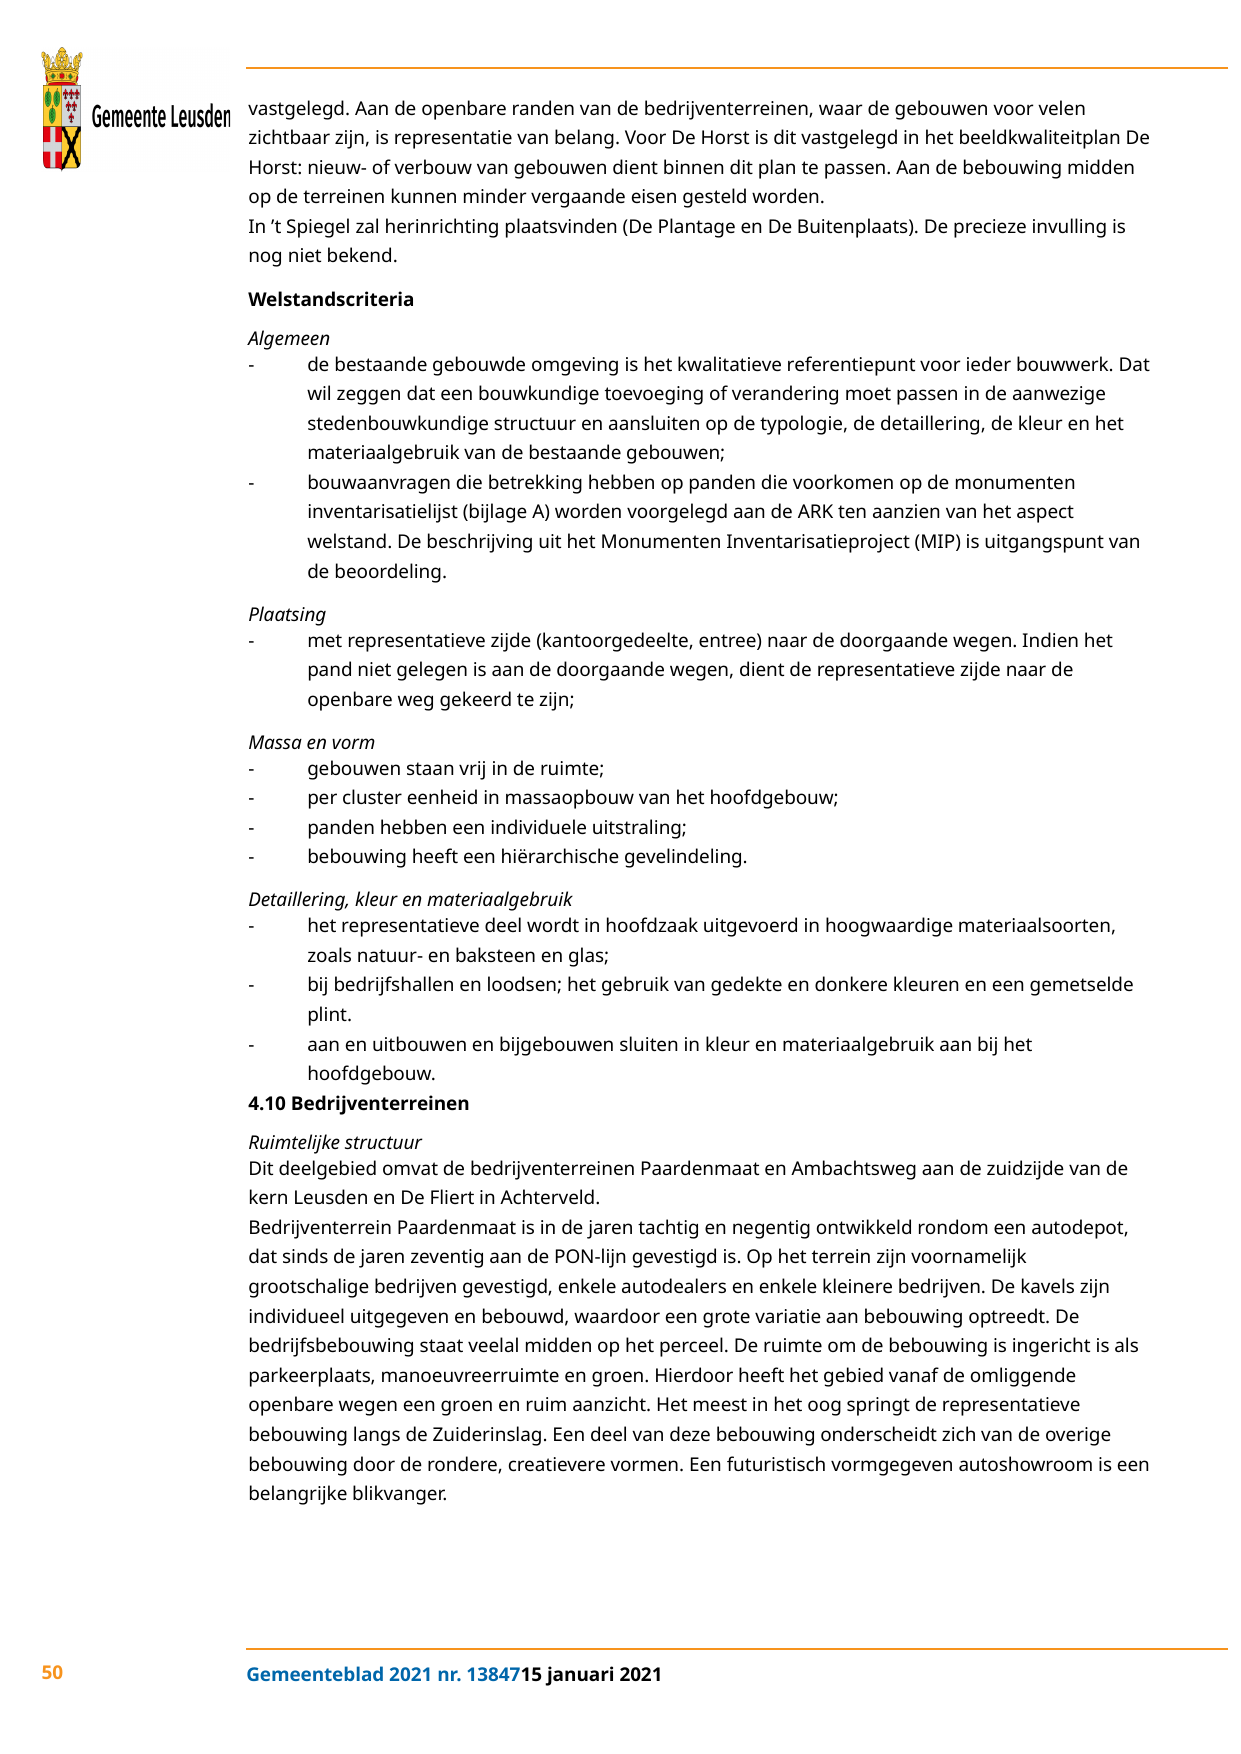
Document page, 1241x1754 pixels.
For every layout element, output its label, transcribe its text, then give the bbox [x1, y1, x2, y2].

list met representatieve zijde (kantoorgedeelte, entree) naar de doorgaande wegen. Indien het pand niet gelegen is aan de doorgaande wegen, dient de representatieve zijde naar de openbare weg gekeerd te zijn; [248, 627, 1152, 712]
list per cluster eenheid in massaopbouw van het hoofdgebouw; [248, 784, 1152, 810]
list bouwaanvragen die betrekking hebben op panden die voorkomen op de monumenten inventarisatielijst (bijlage A) worden voorgelegd aan de ARK ten aanzien van het aspect welstand. De beschrijving uit het Monumenten Inventarisatieproject (MIP) is uitgangspunt van de beoordeling. [248, 469, 1152, 584]
picture [41, 47, 231, 172]
text Detaillering, kleur en materiaalgebruik [248, 887, 1152, 912]
list het representatieve deel wordt in hoofdzaak uitgevoerd in hoogwaardige materiaalsoorten, zoals natuur- en baksteen en glas; [248, 912, 1152, 968]
text Dit deelgebied omvat de bedrijventerreinen Paardenmaat en Ambachtsweg aan de zuidzijde van de kern Leusden en De Fliert in Achterveld. [248, 1155, 1152, 1210]
text Algemeen [248, 325, 1152, 351]
text vastgelegd. Aan de openbare randen van de bedrijventerreinen, waar de gebouwen voor velen zichtbaar zijn, is representatie van belang. Voor De Horst is dit vastgelegd in het beeldkwaliteitplan De Horst: nieuw- of verbouw van gebouwen dient binnen dit plan te passen. Aan de bebouwing midden op de terreinen kunnen minder vergaande eisen gesteld worden. [248, 95, 1152, 209]
text In ’t Spiegel zal herinrichting plaatsvinden (De Plantage en De Buitenplaats). De precieze invulling is nog niet bekend. [248, 213, 1152, 268]
text Ruimtelijke structuur [248, 1129, 1152, 1155]
text Welstandscriteria [248, 286, 1152, 312]
text 4.10 Bedrijventerreinen [248, 1090, 1152, 1116]
list panden hebben een individuele uitstraling; [248, 814, 1152, 840]
text Plaatsing [248, 601, 1152, 627]
list bebouwing heeft een hiërarchische gevelindeling. [248, 843, 1152, 869]
text Bedrijventerrein Paardenmaat is in de jaren tachtig en negentig ontwikkeld rondom een autodepot, dat sinds de jaren zeventig aan de PON-lijn gevestigd is. Op het terrein zijn voornamelijk grootschalige bedrijven gevestigd, enkele autodealers en enkele kleinere bedrijven. De kavels zijn individueel uitgegeven en bebouwd, waardoor een grote variatie aan bebouwing optreedt. De bedrijfsbebouwing staat veelal midden op het perceel. De ruimte om de bebouwing is ingericht is als parkeerplaats, manoeuvreerruimte en groen. Hierdoor heeft het gebied vanaf de omliggende openbare wegen een groen en ruim aanzicht. Het meest in het oog springt de representatieve bebouwing langs de Zuiderinslag. Een deel van deze bebouwing onderscheidt zich van de overige bebouwing door de rondere, creatievere vormen. Een futuristisch vormgegeven autoshowroom is een belangrijke blikvanger. [248, 1214, 1152, 1506]
list gebouwen staan vrij in de ruimte; [248, 755, 1152, 781]
list de bestaande gebouwde omgeving is het kwalitatieve referentiepunt voor ieder bouwwerk. Dat wil zeggen dat een bouwkundige toevoeging of verandering moet passen in de aanwezige stedenbouwkundige structuur en aansluiten op de typologie, de detaillering, de kleur en het materiaalgebruik van de bestaande gebouwen; [248, 351, 1152, 465]
list aan en uitbouwen en bijgebouwen sluiten in kleur en materiaalgebruik aan bij het hoofdgebouw. [248, 1031, 1152, 1086]
list bij bedrijfshallen en loodsen; het gebruik van gedekte en donkere kleuren en een gemetselde plint. [248, 972, 1152, 1027]
text Massa en vorm [248, 729, 1152, 755]
